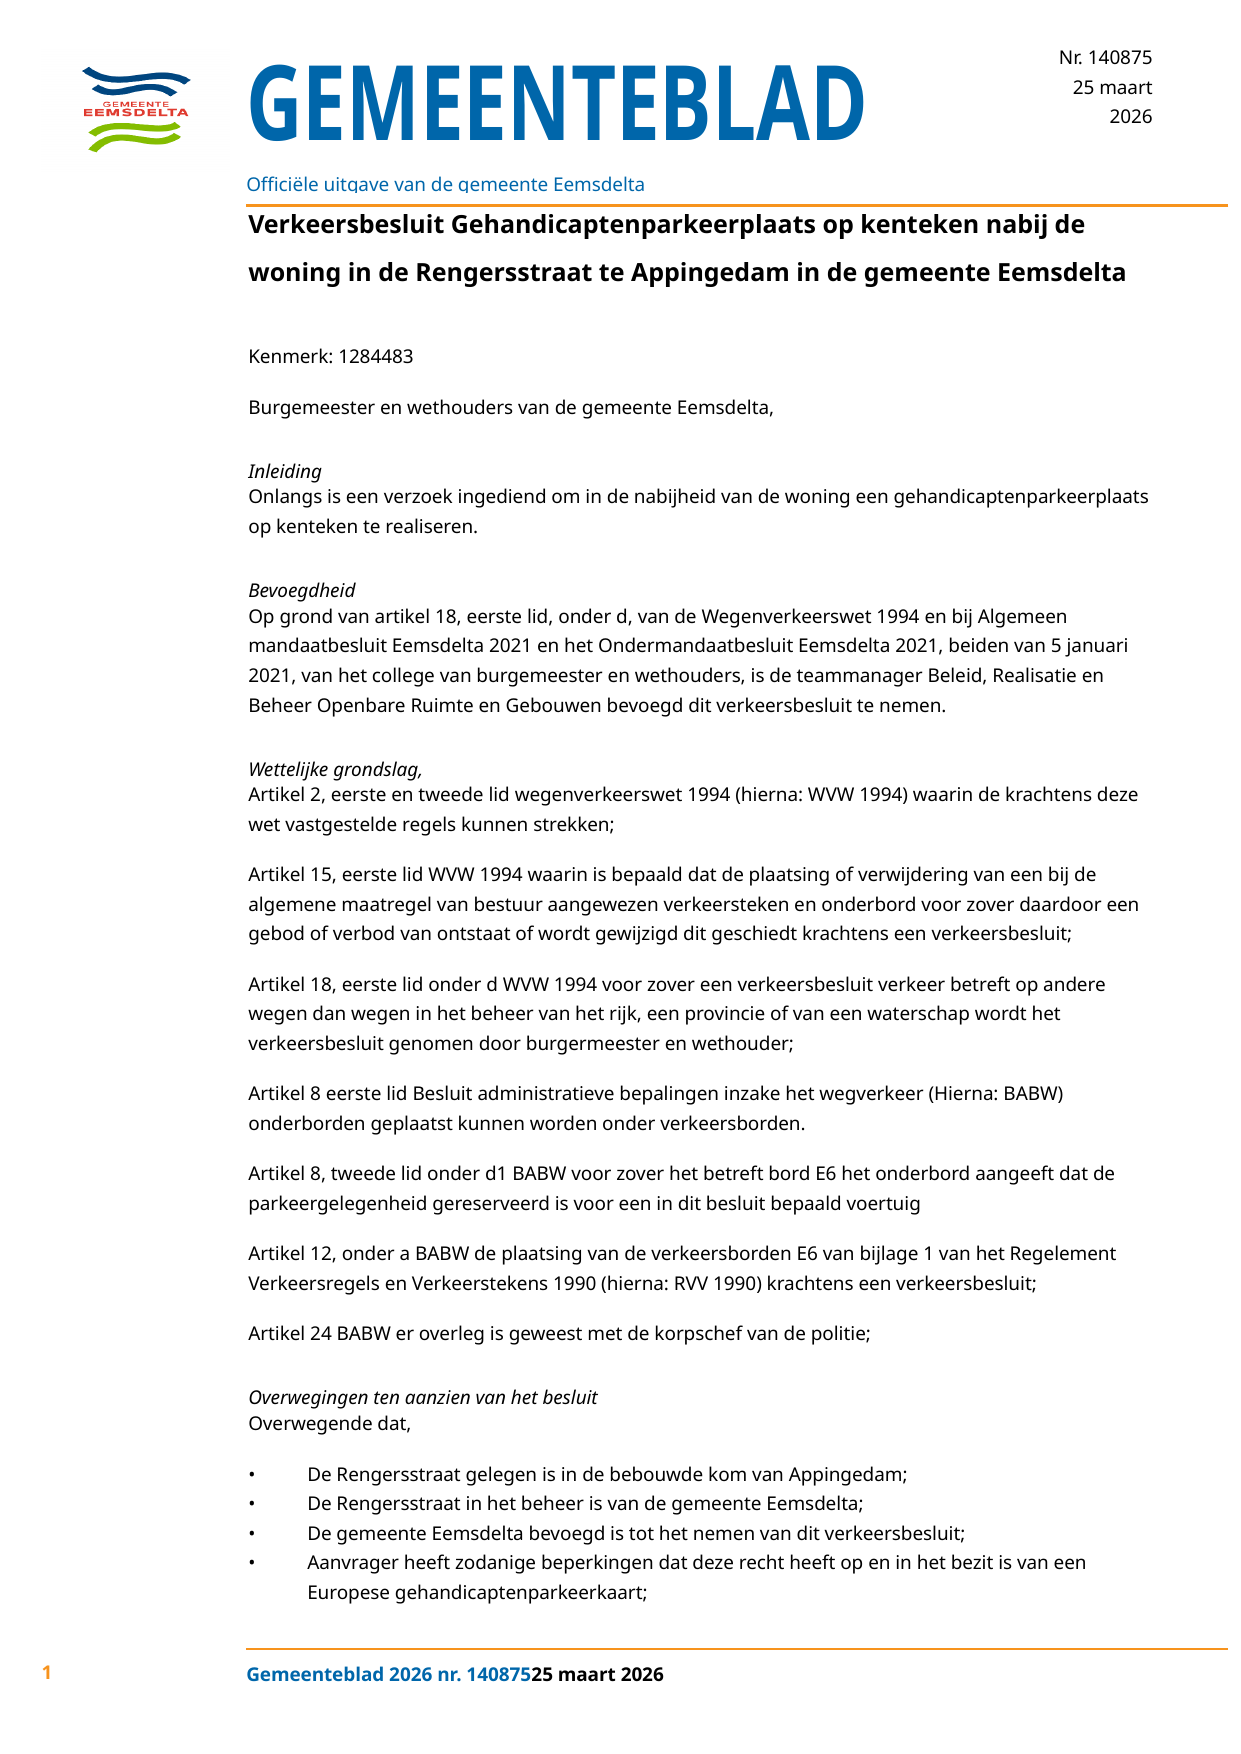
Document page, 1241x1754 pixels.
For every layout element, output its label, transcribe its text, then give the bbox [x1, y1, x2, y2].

text Burgemeester en wethouders van de gemeente Eemsdelta, [248, 394, 1152, 420]
text Artikel 15, eerste lid WVW 1994 waarin is bepaald dat de plaatsing of verwijdering van een bij de algemene maatregel van bestuur aangewezen verkeersteken en onderbord voor zover daardoor een gebod of verbod van ontstaat of wordt gewijzigd dit geschiedt krachtens een verkeersbesluit; [248, 861, 1152, 946]
text Onlangs is een verzoek ingediend om in de nabijheid van de woning een gehandicaptenparkeerplaats op kenteken te realiseren. [248, 484, 1152, 539]
list De Rengersstraat gelegen is in de bebouwde kom van Appingedam; [248, 1461, 1152, 1486]
text Artikel 24 BABW er overleg is geweest met de korpschef van de politie; [248, 1321, 1152, 1346]
text Artikel 8 eerste lid Besluit administratieve bepalingen inzake het wegverkeer (Hierna: BABW) onderborden geplaatst kunnen worden onder verkeersborden. [248, 1081, 1152, 1136]
text Overwegingen ten aanzien van het besluit [248, 1384, 1152, 1410]
text Artikel 12, onder a BABW de plaatsing van de verkeersborden E6 van bijlage 1 van het Regelement Verkeersregels en Verkeerstekens 1990 (hierna: RVV 1990) krachtens een verkeersbesluit; [248, 1241, 1152, 1296]
text Kenmerk: 1284483 [248, 344, 1152, 369]
text Verkeersbesluit Gehandicaptenparkeerplaats op kenteken nabij de woning in de Rengersstraat te Appingedam in de gemeente Eemsdelta [248, 207, 1152, 288]
text Artikel 8, tweede lid onder d1 BABW voor zover het betreft bord E6 het onderbord aangeeft dat de parkeergelegenheid gereserveerd is voor een in dit besluit bepaald voertuig [248, 1161, 1152, 1216]
text Artikel 2, eerste en tweede lid wegenverkeerswet 1994 (hierna: WVW 1994) waarin de krachtens deze wet vastgestelde regels kunnen strekken; [248, 781, 1152, 837]
text Bevoegdheid [248, 577, 1152, 603]
text Wettelijke grondslag, [248, 756, 1152, 781]
list Aanvrager heeft zodanige beperkingen dat deze recht heeft op en in het bezit is van een Europese gehandicaptenparkeerkaart; [248, 1549, 1152, 1605]
text Overwegende dat, [248, 1410, 1152, 1436]
list De gemeente Eemsdelta bevoegd is tot het nemen van dit verkeersbesluit; [248, 1520, 1152, 1546]
text Artikel 18, eerste lid onder d WVW 1994 voor zover een verkeersbesluit verkeer betreft op andere wegen dan wegen in het beheer van het rijk, een provincie of van een waterschap wordt het verkeersbesluit genomen door burgermeester en wethouder; [248, 971, 1152, 1056]
picture [41, 47, 231, 172]
text Inleiding [248, 458, 1152, 484]
text Op grond van artikel 18, eerste lid, onder d, van de Wegenverkeerswet 1994 en bij Algemeen mandaatbesluit Eemsdelta 2021 en het Ondermandaatbesluit Eemsdelta 2021, beiden van 5 januari 2021, van het college van burgemeester en wethouders, is de teammanager Beleid, Realisatie en Beheer Openbare Ruimte en Gebouwen bevoegd dit verkeersbesluit te nemen. [248, 603, 1152, 717]
list De Rengersstraat in het beheer is van de gemeente Eemsdelta; [248, 1490, 1152, 1516]
